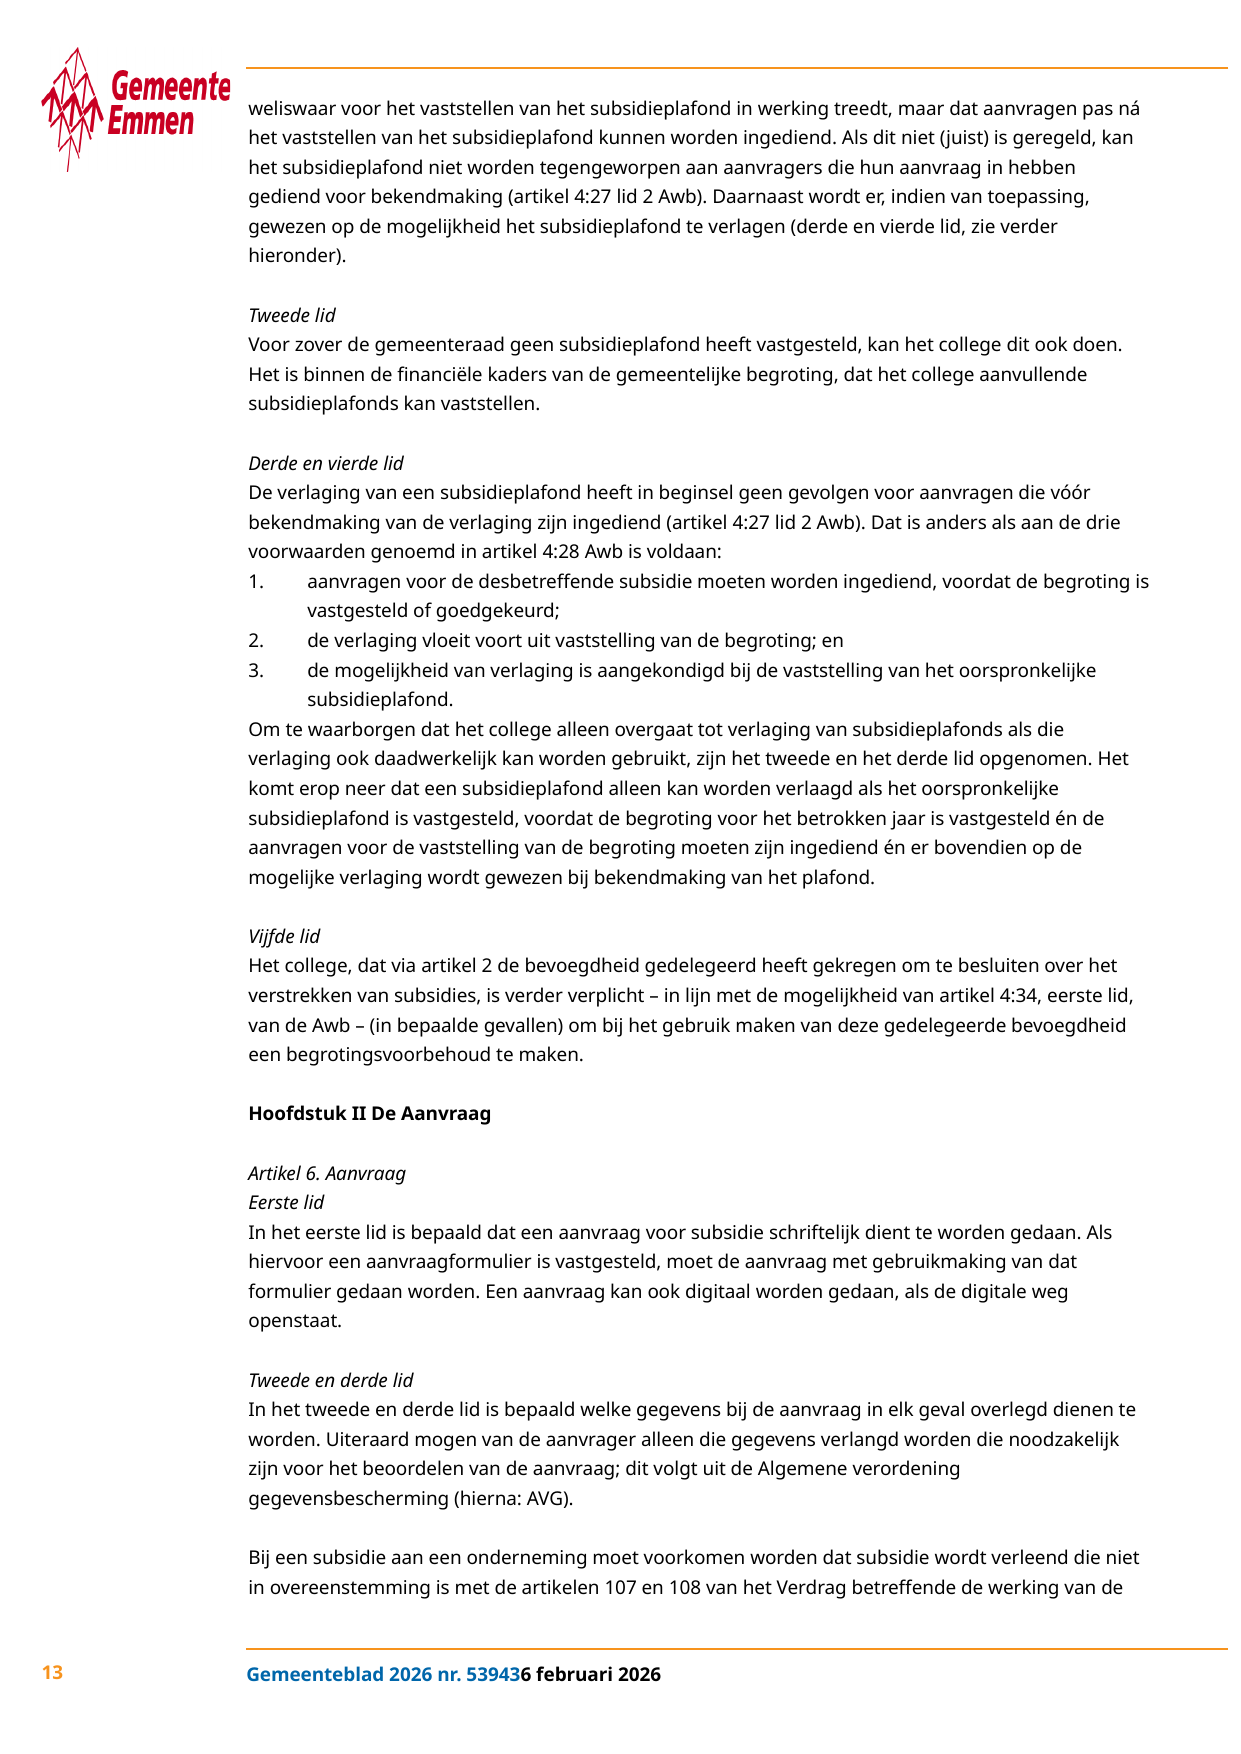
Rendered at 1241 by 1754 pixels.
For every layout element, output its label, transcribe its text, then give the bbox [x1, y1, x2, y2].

list de verlaging vloeit voort uit vaststelling van de begroting; en [248, 627, 1152, 653]
text Tweede en derde lid [248, 1367, 1152, 1393]
text weliswaar voor het vaststellen van het subsidieplafond in werking treedt, maar dat aanvragen pas ná het vaststellen van het subsidieplafond kunnen worden ingediend. Als dit niet (juist) is geregeld, kan het subsidieplafond niet worden tegengeworpen aan aanvragers die hun aanvraag in hebben gediend voor bekendmaking (artikel 4:27 lid 2 Awb). Daarnaast wordt er, indien van toepassing, gewezen op de mogelijkheid het subsidieplafond te verlagen (derde en vierde lid, zie verder hieronder). [248, 95, 1152, 268]
text Derde en vierde lid [248, 450, 1152, 476]
list de mogelijkheid van verlaging is aangekondigd bij de vaststelling van het oorspronkelijke subsidieplafond. [248, 657, 1152, 712]
text In het eerste lid is bepaald dat een aanvraag voor subsidie schriftelijk dient te worden gedaan. Als hiervoor een aanvraagformulier is vastgesteld, moet de aanvraag met gebruikmaking van dat formulier gedaan worden. Een aanvraag kan ook digitaal worden gedaan, als de digitale weg openstaat. [248, 1219, 1152, 1333]
text De verlaging van een subsidieplafond heeft in beginsel geen gevolgen voor aanvragen die vóór bekendmaking van de verlaging zijn ingediend (artikel 4:27 lid 2 Awb). Dat is anders als aan de drie voorwaarden genoemd in artikel 4:28 Awb is voldaan: [248, 479, 1152, 564]
text In het tweede en derde lid is bepaald welke gegevens bij de aanvraag in elk geval overlegd dienen te worden. Uiteraard mogen van de aanvrager alleen die gegevens verlangd worden die noodzakelijk zijn voor het beoordelen van de aanvraag; dit volgt uit de Algemene verordening gegevensbescherming (hierna: AVG). [248, 1396, 1152, 1511]
list aanvragen voor de desbetreffende subsidie moeten worden ingediend, voordat de begroting is vastgesteld of goedgekeurd; [248, 568, 1152, 623]
text Tweede lid [248, 302, 1152, 328]
text Bij een subsidie aan een onderneming moet voorkomen worden dat subsidie wordt verleend die niet in overeenstemming is met de artikelen 107 en 108 van het Verdrag betreffende de werking van de [248, 1544, 1152, 1600]
text Om te waarborgen dat het college alleen overgaat tot verlaging van subsidieplafonds als die verlaging ook daadwerkelijk kan worden gebruikt, zijn het tweede en het derde lid opgenomen. Het komt erop neer dat een subsidieplafond alleen kan worden verlaagd als het oorspronkelijke subsidieplafond is vastgesteld, voordat de begroting voor het betrokken jaar is vastgesteld én de aanvragen voor de vaststelling van de begroting moeten zijn ingediend én er bovendien op de mogelijke verlaging wordt gewezen bij bekendmaking van het plafond. [248, 716, 1152, 890]
text Eerste lid [248, 1189, 1152, 1215]
text Artikel 6. Aanvraag [248, 1160, 1152, 1186]
text Het college, dat via artikel 2 de bevoegdheid gedelegeerd heeft gekregen om te besluiten over het verstrekken van subsidies, is verder verplicht – in lijn met de mogelijkheid van artikel 4:34, eerste lid, van de Awb – (in bepaalde gevallen) om bij het gebruik maken van deze gedelegeerde bevoegdheid een begrotingsvoorbehoud te maken. [248, 953, 1152, 1067]
text Voor zover de gemeenteraad geen subsidieplafond heeft vastgesteld, kan het college dit ook doen. Het is binnen de financiële kaders van de gemeentelijke begroting, dat het college aanvullende subsidieplafonds kan vaststellen. [248, 331, 1152, 416]
text Vijfde lid [248, 923, 1152, 949]
text Hoofdstuk II De Aanvraag [248, 1101, 1152, 1126]
picture [41, 47, 231, 172]
